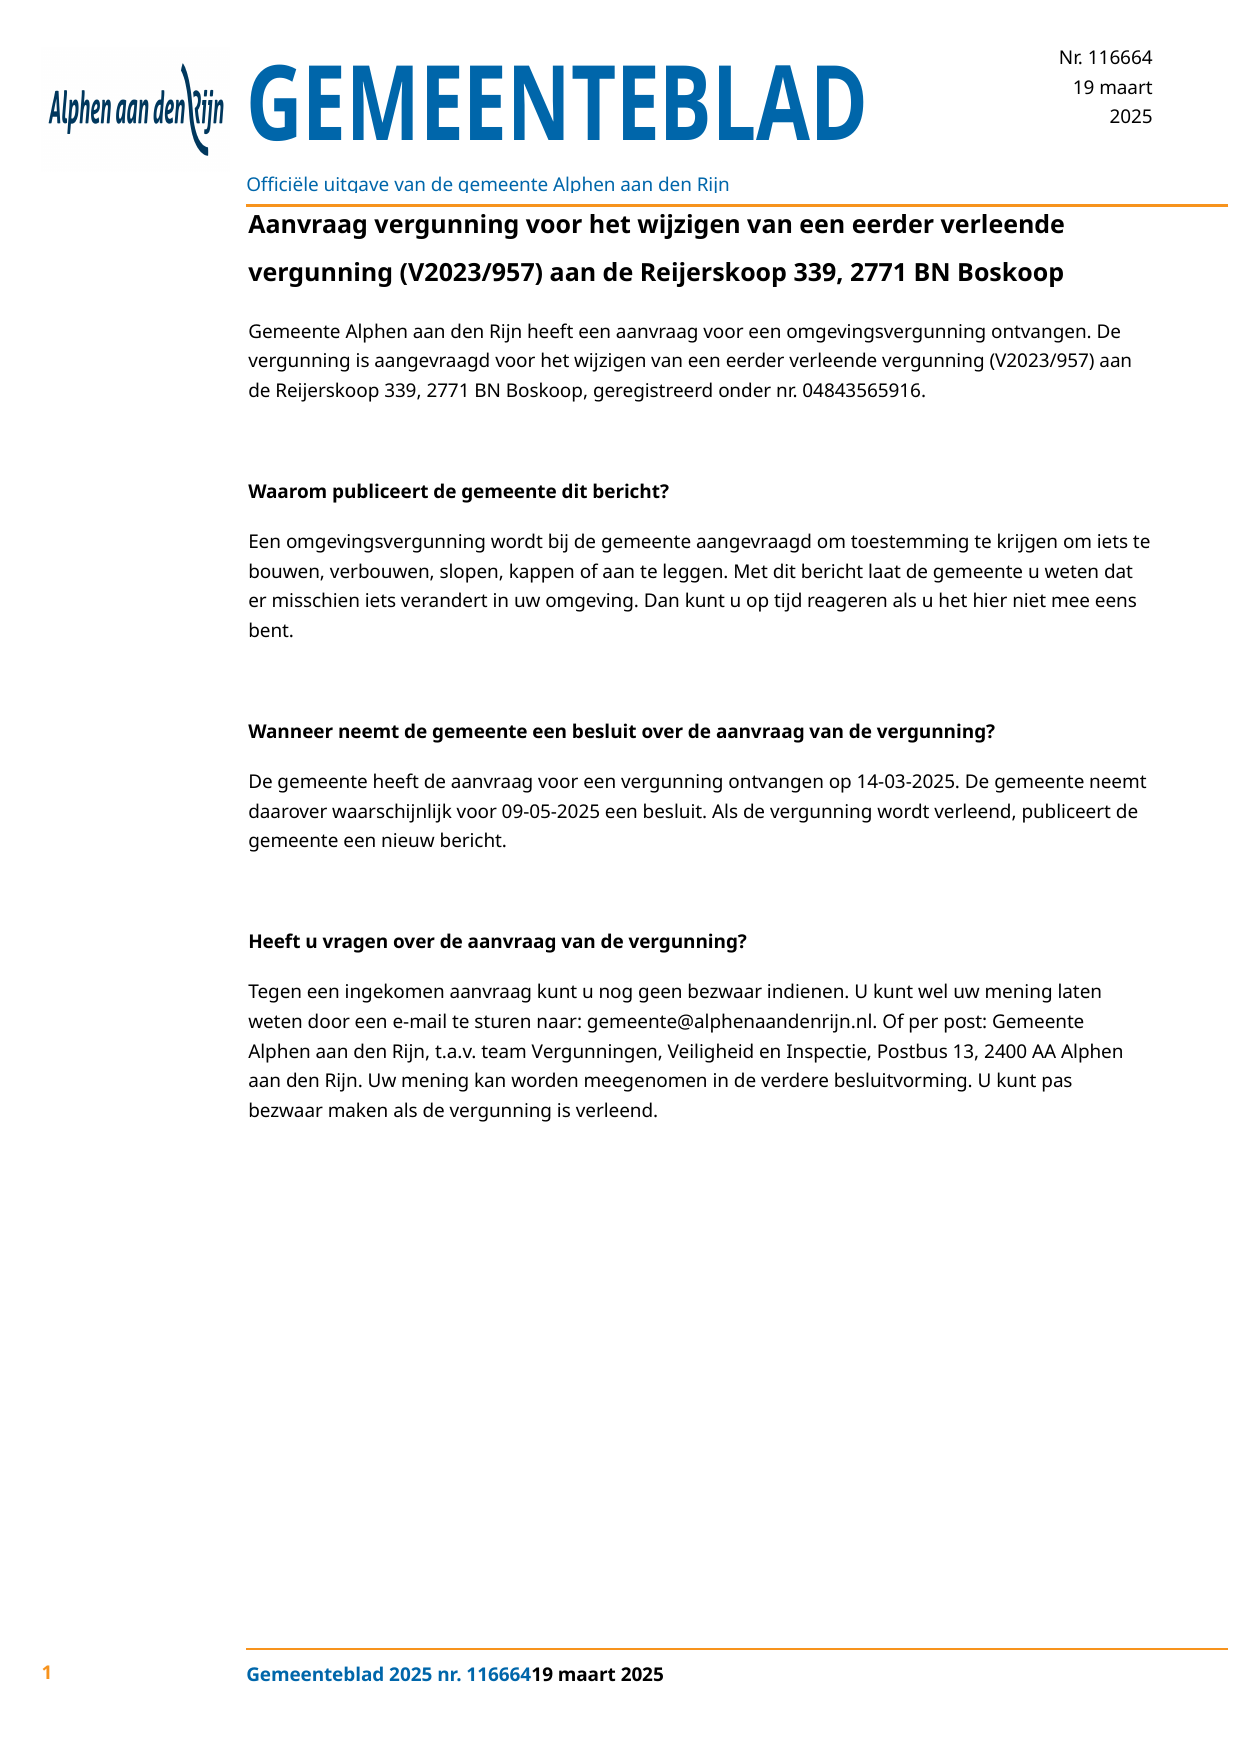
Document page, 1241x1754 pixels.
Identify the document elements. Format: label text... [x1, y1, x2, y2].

text Een omgevingsvergunning wordt bij de gemeente aangevraagd om toestemming te krijgen om iets te bouwen, verbouwen, slopen, kappen of aan te leggen. Met dit bericht laat de gemeente u weten dat er misschien iets verandert in uw omgeving. Dan kunt u op tijd reageren als u het hier niet mee eens bent. [248, 528, 1152, 643]
text Wanneer neemt de gemeente een besluit over de aanvraag van de vergunning? [248, 718, 1152, 744]
text De gemeente heeft de aanvraag voor een vergunning ontvangen op 14-03-2025. De gemeente neemt daarover waarschijnlijk voor 09-05-2025 een besluit. Als de vergunning wordt verleend, publiceert de gemeente een nieuw bericht. [248, 768, 1152, 853]
text Waarom publiceert de gemeente dit bericht? [248, 478, 1152, 504]
picture [41, 47, 231, 172]
text Tegen een ingekomen aanvraag kunt u nog geen bezwaar indienen. U kunt wel uw mening laten weten door een e-mail te sturen naar: gemeente@alphenaandenrijn.nl. Of per post: Gemeente Alphen aan den Rijn, t.a.v. team Vergunningen, Veiligheid en Inspectie, Postbus 13, 2400 AA Alphen aan den Rijn. Uw mening kan worden meegenomen in de verdere besluitvorming. U kunt pas bezwaar maken als de vergunning is verleend. [248, 979, 1152, 1123]
text Heeft u vragen over de aanvraag van de vergunning? [248, 928, 1152, 954]
text Aanvraag vergunning voor het wijzigen van een eerder verleende vergunning (V2023/957) aan de Reijerskoop 339, 2771 BN Boskoop [248, 207, 1152, 288]
text Gemeente Alphen aan den Rijn heeft een aanvraag voor een omgevingsvergunning ontvangen. De vergunning is aangevraagd voor het wijzigen van een eerder verleende vergunning (V2023/957) aan de Reijerskoop 339, 2771 BN Boskoop, geregistreerd onder nr. 04843565916. [248, 318, 1152, 403]
